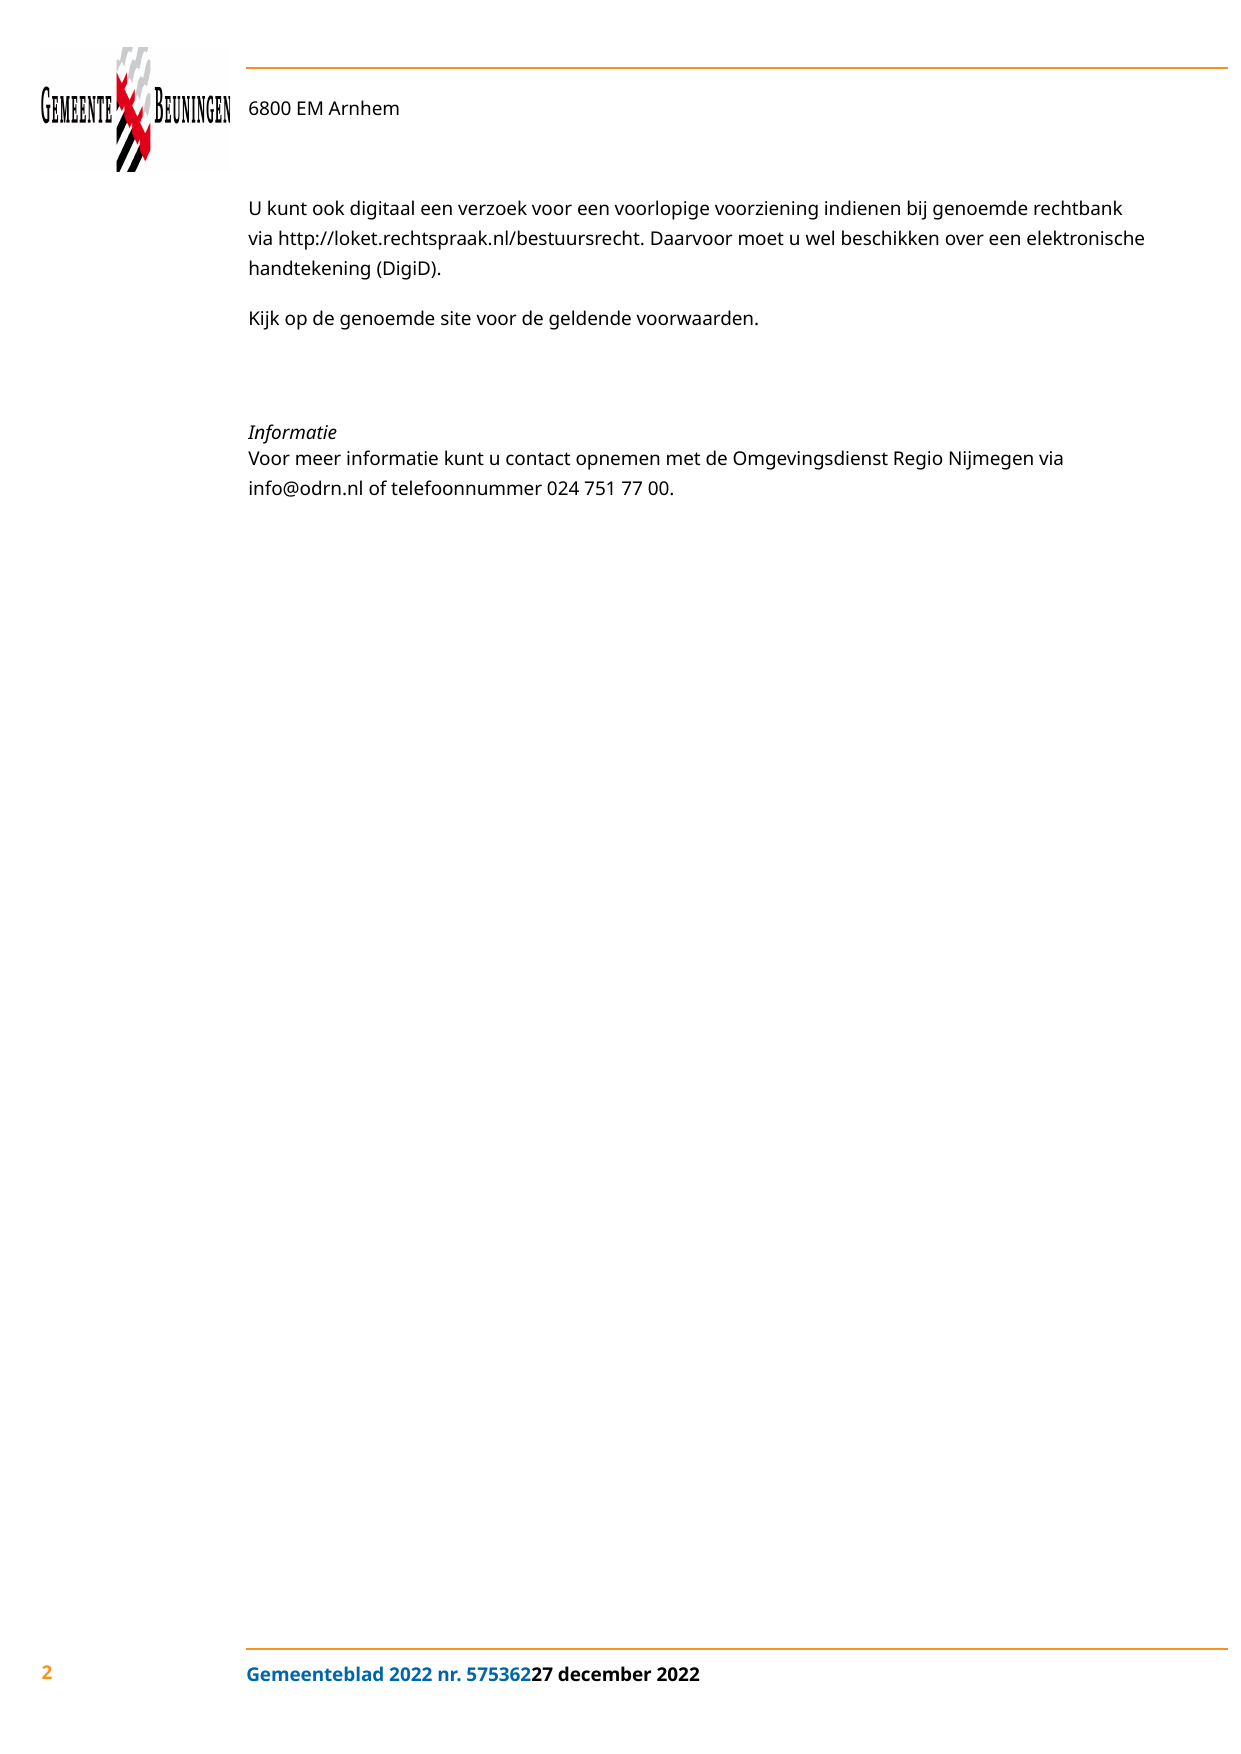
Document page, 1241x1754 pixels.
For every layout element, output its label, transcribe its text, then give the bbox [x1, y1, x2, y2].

text 6800 EM Arnhem [248, 95, 1152, 121]
text Informatie [248, 419, 1152, 445]
text U kunt ook digitaal een verzoek voor een voorlopige voorziening indienen bij genoemde rechtbank via http://loket.rechtspraak.nl/bestuursrecht. Daarvoor moet u wel beschikken over een elektronische handtekening (DigiD). [248, 196, 1152, 281]
text Voor meer informatie kunt u contact opnemen met de Omgevingsdienst Regio Nijmegen via info@odrn.nl of telefoonnummer 024 751 77 00. [248, 445, 1152, 501]
text Kijk op de genoemde site voor de geldende voorwaarden. [248, 305, 1152, 331]
picture [41, 47, 231, 172]
